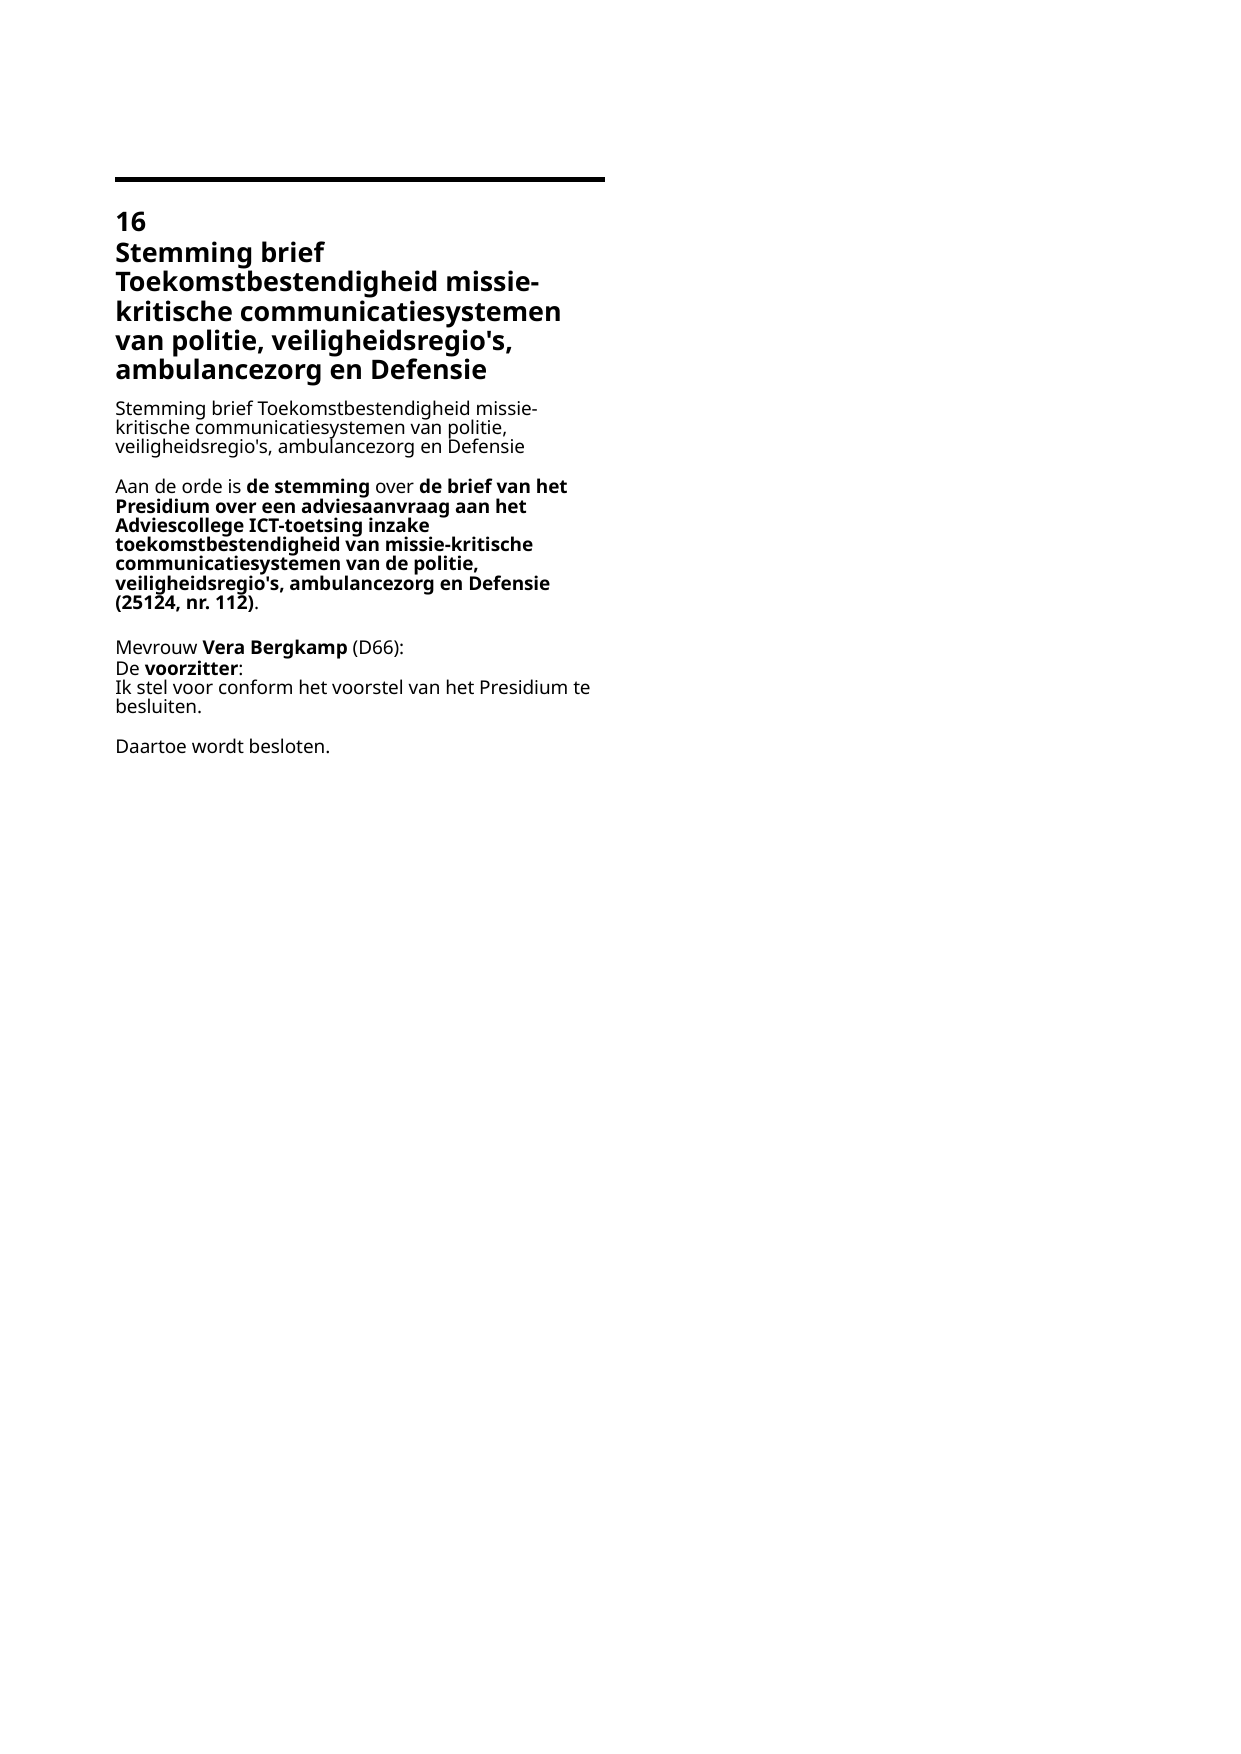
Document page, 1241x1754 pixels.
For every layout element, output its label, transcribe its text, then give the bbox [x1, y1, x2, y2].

text Aan de orde is de stemming over de brief van het Presidium over een adviesaanvraag aan het Adviescollege ICT-toetsing inzake toekomstbestendigheid van missie-kritische communicatiesystemen van de politie, veiligheidsregio's, ambulancezorg en Defensie (25124, nr. 112). [115, 478, 605, 613]
text Stemming brief Toekomstbestendigheid missie-kritische communicatiesystemen van politie, veiligheidsregio's, ambulancezorg en Defensie [115, 239, 605, 400]
text 16 [115, 203, 605, 239]
text Ik stel voor conform het voorstel van het Presidium te besluiten. [115, 679, 605, 717]
text Stemming brief Toekomstbestendigheid missie-kritische communicatiesystemen van politie, veiligheidsregio's, ambulancezorg en Defensie [115, 400, 605, 458]
text Daartoe wordt besloten. [115, 738, 605, 757]
text De voorzitter: [115, 660, 605, 679]
text Mevrouw Vera Bergkamp (D66): [115, 634, 605, 660]
